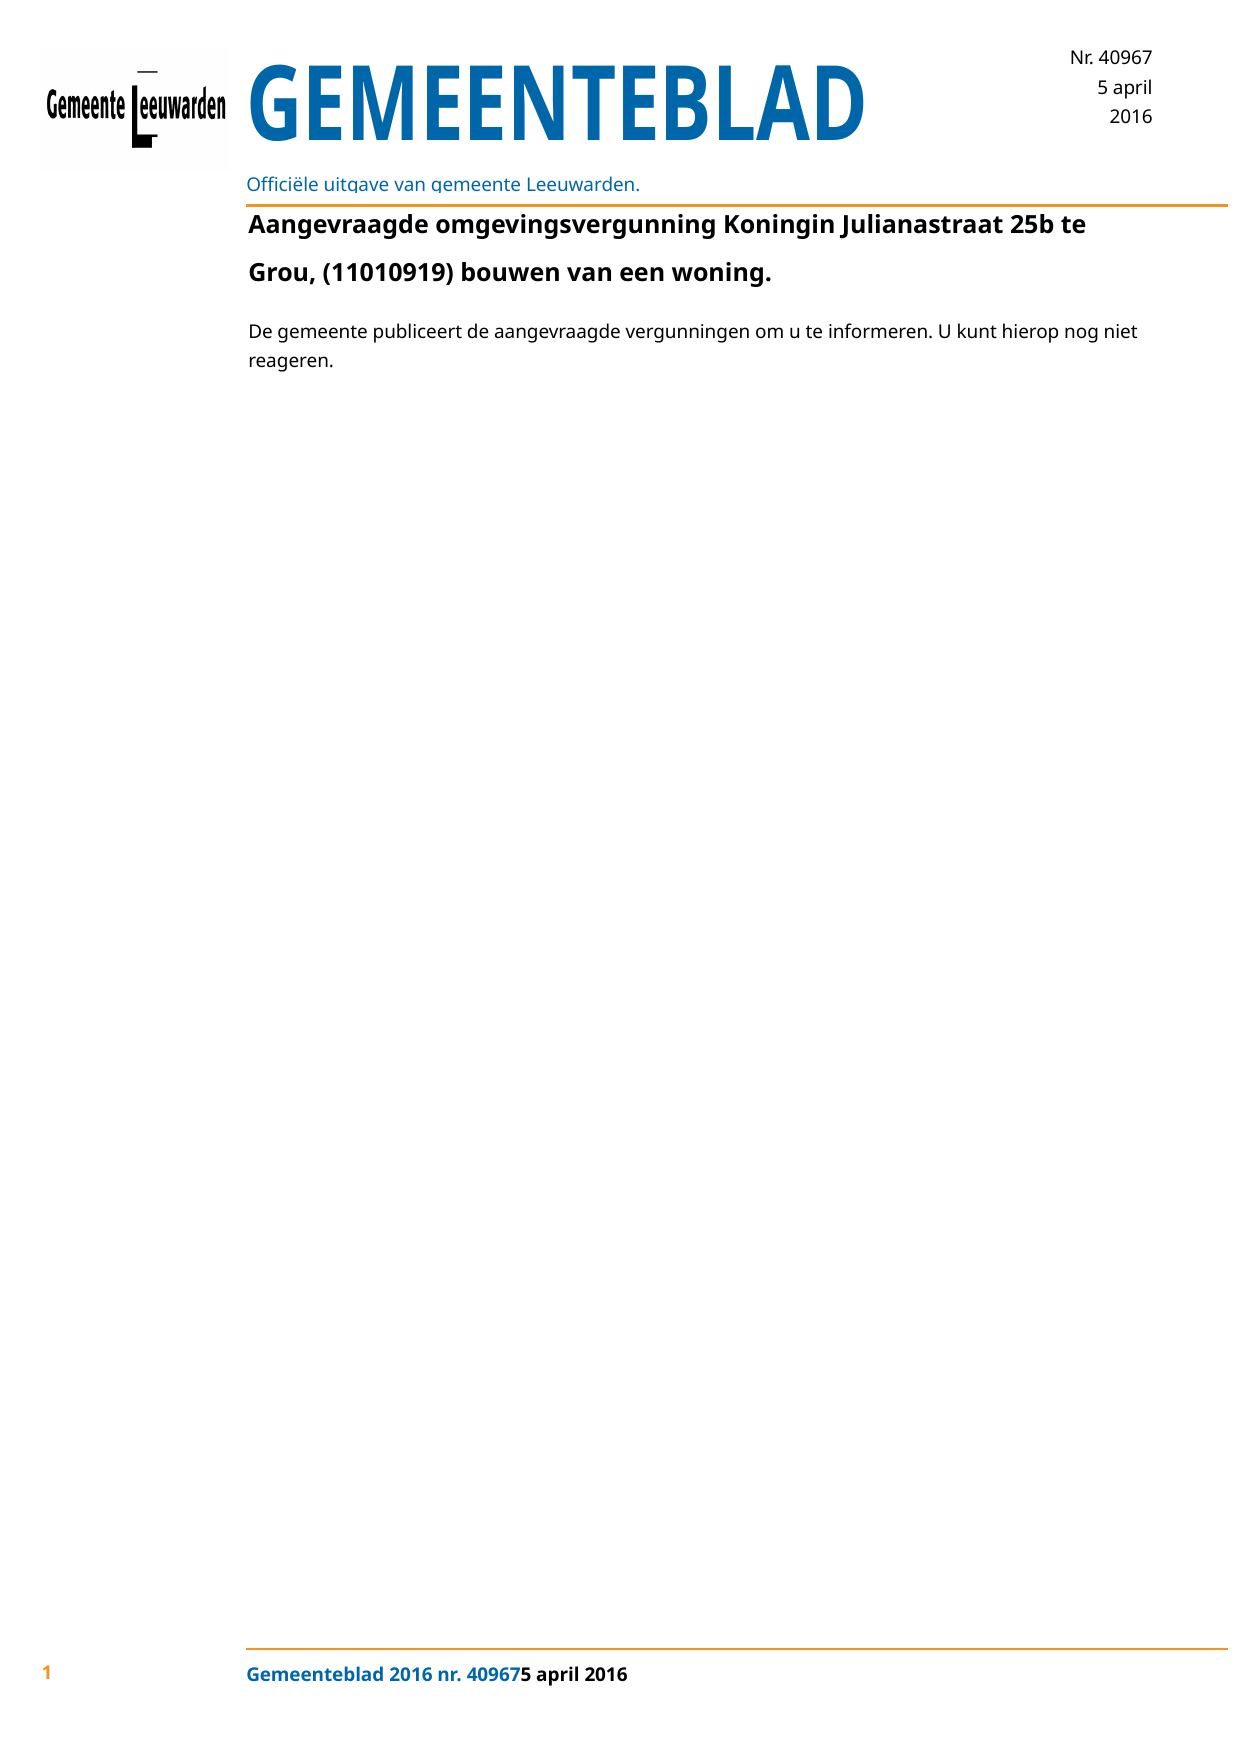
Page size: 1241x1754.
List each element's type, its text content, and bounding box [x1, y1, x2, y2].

text De gemeente publiceert de aangevraagde vergunningen om u te informeren. U kunt hierop nog niet reageren. [248, 318, 1152, 373]
picture [41, 47, 231, 172]
text Aangevraagde omgevingsvergunning Koningin Julianastraat 25b te Grou, (11010919) bouwen van een woning. [248, 207, 1152, 288]
